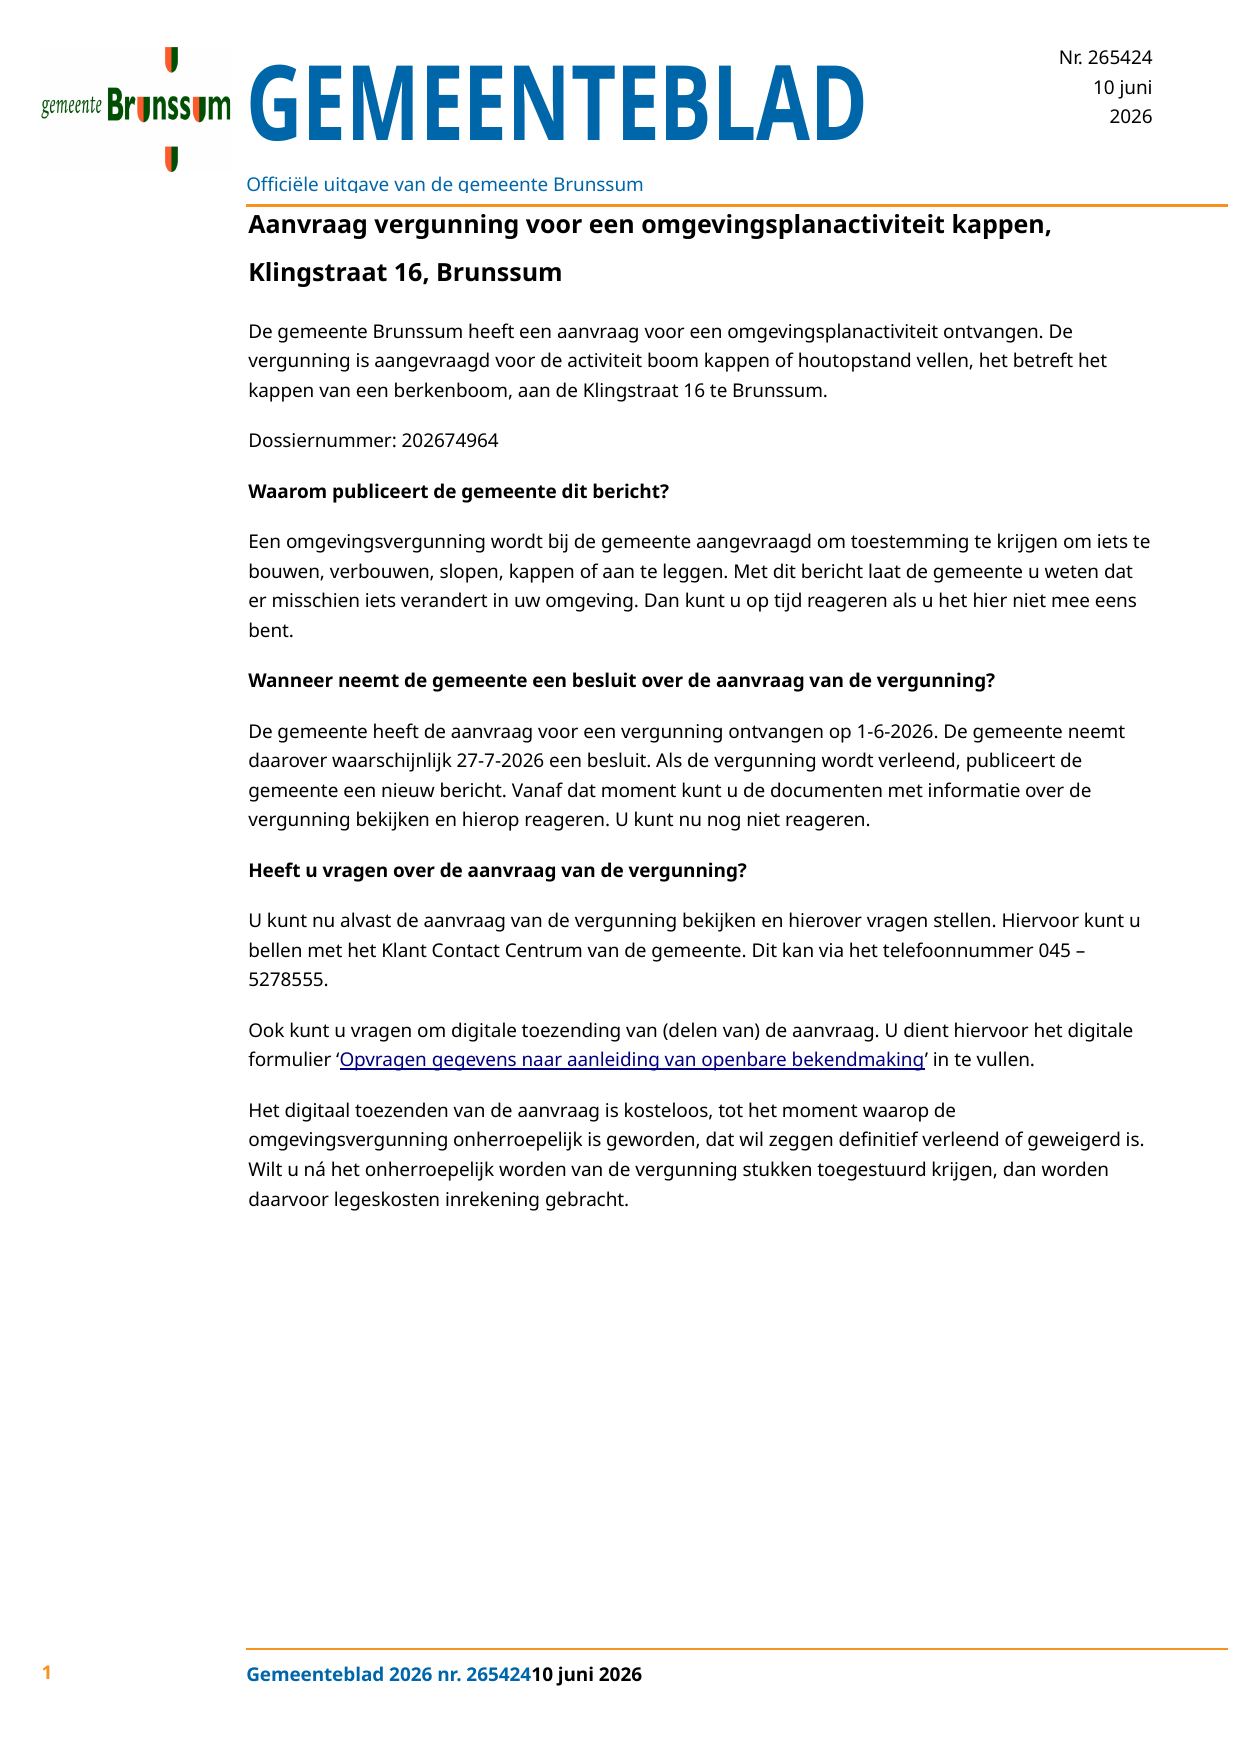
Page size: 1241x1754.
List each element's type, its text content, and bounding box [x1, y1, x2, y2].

text Aanvraag vergunning voor een omgevingsplanactiviteit kappen, Klingstraat 16, Brunssum [248, 207, 1152, 288]
text Wanneer neemt de gemeente een besluit over de aanvraag van de vergunning? [248, 667, 1152, 693]
picture [41, 47, 231, 172]
text Een omgevingsvergunning wordt bij de gemeente aangevraagd om toestemming te krijgen om iets te bouwen, verbouwen, slopen, kappen of aan te leggen. Met dit bericht laat de gemeente u weten dat er misschien iets verandert in uw omgeving. Dan kunt u op tijd reageren als u het hier niet mee eens bent. [248, 528, 1152, 643]
text U kunt nu alvast de aanvraag van de vergunning bekijken en hierover vragen stellen. Hiervoor kunt u bellen met het Klant Contact Centrum van de gemeente. Dit kan via het telefoonnummer 045 – 5278555. [248, 907, 1152, 992]
text Het digitaal toezenden van de aanvraag is kosteloos, tot het moment waarop de omgevingsvergunning onherroepelijk is geworden, dat wil zeggen definitief verleend of geweigerd is. Wilt u ná het onherroepelijk worden van de vergunning stukken toegestuurd krijgen, dan worden daarvoor legeskosten inrekening gebracht. [248, 1097, 1152, 1212]
text Dossiernummer: 202674964 [248, 427, 1152, 453]
text De gemeente Brunssum heeft een aanvraag voor een omgevingsplanactiviteit ontvangen. De vergunning is aangevraagd voor de activiteit boom kappen of houtopstand vellen, het betreft het kappen van een berkenboom, aan de Klingstraat 16 te Brunssum. [248, 318, 1152, 403]
text Heeft u vragen over de aanvraag van de vergunning? [248, 857, 1152, 883]
text De gemeente heeft de aanvraag voor een vergunning ontvangen op 1-6-2026. De gemeente neemt daarover waarschijnlijk 27-7-2026 een besluit. Als de vergunning wordt verleend, publiceert de gemeente een nieuw bericht. Vanaf dat moment kunt u de documenten met informatie over de vergunning bekijken en hierop reageren. U kunt nu nog niet reageren. [248, 718, 1152, 832]
text Ook kunt u vragen om digitale toezending van (delen van) de aanvraag. U dient hiervoor het digitale formulier ‘Opvragen gegevens naar aanleiding van openbare bekendmaking’ in te vullen. [248, 1017, 1152, 1072]
text Waarom publiceert de gemeente dit bericht? [248, 478, 1152, 504]
